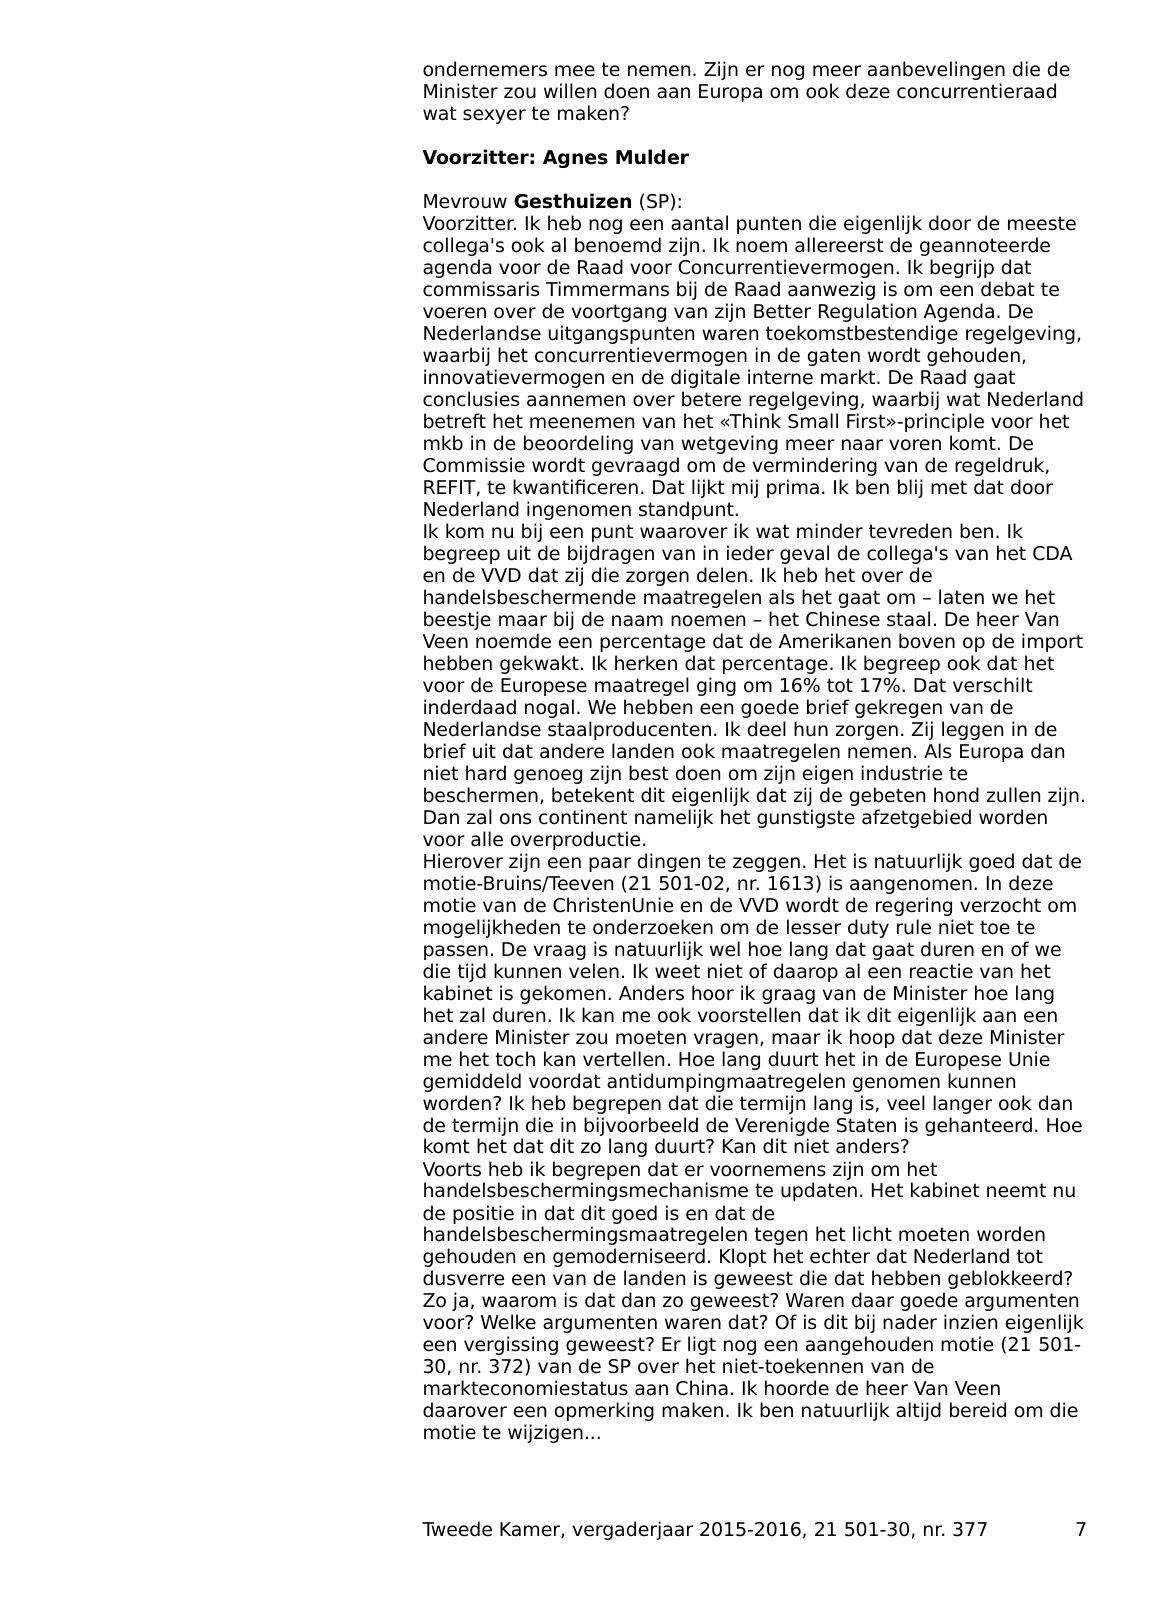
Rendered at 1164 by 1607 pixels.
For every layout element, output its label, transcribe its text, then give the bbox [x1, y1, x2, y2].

text Hierover zijn een paar dingen te zeggen. Het is natuurlijk goed dat de motie-Bruins/Teeven (21 501-02, nr. 1613) is aangenomen. In deze motie van de ChristenUnie en de VVD wordt de regering verzocht om mogelijkheden te onderzoeken om de lesser duty rule niet toe te passen. De vraag is natuurlijk wel hoe lang dat gaat duren en of we die tijd kunnen velen. Ik weet niet of daarop al een reactie van het kabinet is gekomen. Anders hoor ik graag van de Minister hoe lang het zal duren. Ik kan me ook voorstellen dat ik dit eigenlijk aan een andere Minister zou moeten vragen, maar ik hoop dat deze Minister me het toch kan vertellen. Hoe lang duurt het in de Europese Unie gemiddeld voordat antidumpingmaatregelen genomen kunnen worden? Ik heb begrepen dat die termijn lang is, veel langer ook dan de termijn die in bijvoorbeeld de Verenigde Staten is gehanteerd. Hoe komt het dat dit zo lang duurt? Kan dit niet anders? [422, 851, 1087, 1158]
text Voorzitter: Agnes Mulder [422, 147, 1087, 169]
text ondernemers mee te nemen. Zijn er nog meer aanbevelingen die de Minister zou willen doen aan Europa om ook deze concurrentieraad wat sexyer te maken? [422, 59, 1087, 125]
text Mevrouw Gesthuizen (SP): [422, 191, 1087, 213]
text Voorts heb ik begrepen dat er voornemens zijn om het handelsbeschermingsmechanisme te updaten. Het kabinet neemt nu de positie in dat dit goed is en dat de handelsbeschermingsmaatregelen tegen het licht moeten worden gehouden en gemoderniseerd. Klopt het echter dat Nederland tot dusverre een van de landen is geweest die dat hebben geblokkeerd? Zo ja, waarom is dat dan zo geweest? Waren daar goede argumenten voor? Welke argumenten waren dat? Of is dit bij nader inzien eigenlijk een vergissing geweest? Er ligt nog een aangehouden motie (21 501-30, nr. 372) van de SP over het niet-toekennen van de markteconomiestatus aan China. Ik hoorde de heer Van Veen daarover een opmerking maken. Ik ben natuurlijk altijd bereid om die motie te wijzigen... [422, 1158, 1087, 1444]
text Ik kom nu bij een punt waarover ik wat minder tevreden ben. Ik begreep uit de bijdragen van in ieder geval de collega's van het CDA en de VVD dat zij die zorgen delen. Ik heb het over de handelsbeschermende maatregelen als het gaat om – laten we het beestje maar bij de naam noemen – het Chinese staal. De heer Van Veen noemde een percentage dat de Amerikanen boven op de import hebben gekwakt. Ik herken dat percentage. Ik begreep ook dat het voor de Europese maatregel ging om 16% tot 17%. Dat verschilt inderdaad nogal. We hebben een goede brief gekregen van de Nederlandse staalproducenten. Ik deel hun zorgen. Zij leggen in de brief uit dat andere landen ook maatregelen nemen. Als Europa dan niet hard genoeg zijn best doen om zijn eigen industrie te beschermen, betekent dit eigenlijk dat zij de gebeten hond zullen zijn. Dan zal ons continent namelijk het gunstigste afzetgebied worden voor alle overproductie. [422, 521, 1087, 851]
text Voorzitter. Ik heb nog een aantal punten die eigenlijk door de meeste collega's ook al benoemd zijn. Ik noem allereerst de geannoteerde agenda voor de Raad voor Concurrentievermogen. Ik begrijp dat commissaris Timmermans bij de Raad aanwezig is om een debat te voeren over de voortgang van zijn Better Regulation Agenda. De Nederlandse uitgangspunten waren toekomstbestendige regelgeving, waarbij het concurrentievermogen in de gaten wordt gehouden, innovatievermogen en de digitale interne markt. De Raad gaat conclusies aannemen over betere regelgeving, waarbij wat Nederland betreft het meenemen van het «Think Small First»-principle voor het mkb in de beoordeling van wetgeving meer naar voren komt. De Commissie wordt gevraagd om de vermindering van de regeldruk, REFIT, te kwantificeren. Dat lijkt mij prima. Ik ben blij met dat door Nederland ingenomen standpunt. [422, 213, 1087, 521]
